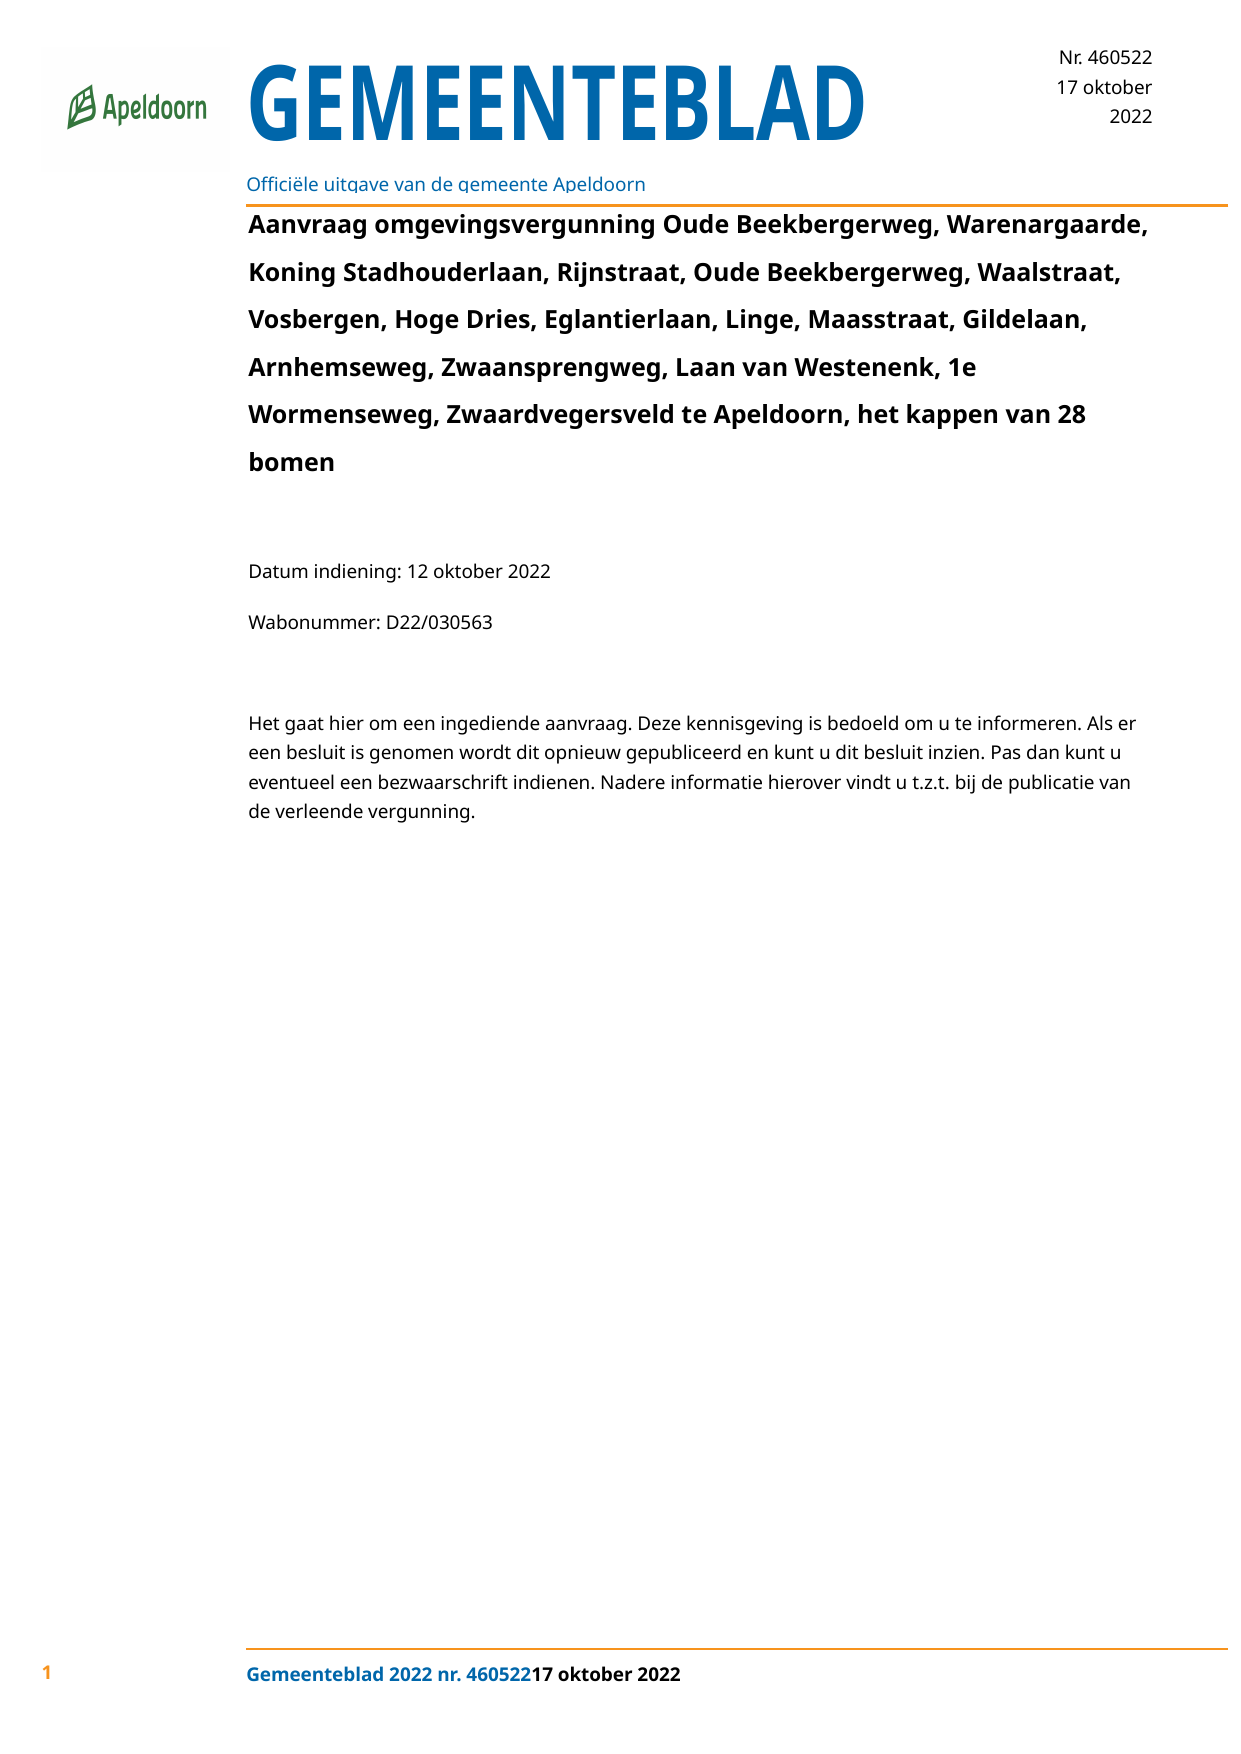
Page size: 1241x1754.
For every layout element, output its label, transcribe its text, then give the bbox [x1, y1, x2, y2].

text Aanvraag omgevingsvergunning Oude Beekbergerweg, Warenargaarde, Koning Stadhouderlaan, Rijnstraat, Oude Beekbergerweg, Waalstraat, Vosbergen, Hoge Dries, Eglantierlaan, Linge, Maasstraat, Gildelaan, Arnhemseweg, Zwaansprengweg, Laan van Westenenk, 1e Wormenseweg, Zwaardvegersveld te Apeldoorn, het kappen van 28 bomen [248, 207, 1152, 479]
text Het gaat hier om een ingediende aanvraag. Deze kennisgeving is bedoeld om u te informeren. Als er een besluit is genomen wordt dit opnieuw gepubliceerd en kunt u dit besluit inzien. Pas dan kunt u eventueel een bezwaarschrift indienen. Nadere informatie hierover vindt u t.z.t. bij de publicatie van de verleende vergunning. [248, 710, 1152, 824]
text Datum indiening: 12 oktober 2022 [248, 559, 1152, 584]
picture [41, 47, 231, 172]
text Wabonummer: D22/030563 [248, 609, 1152, 635]
